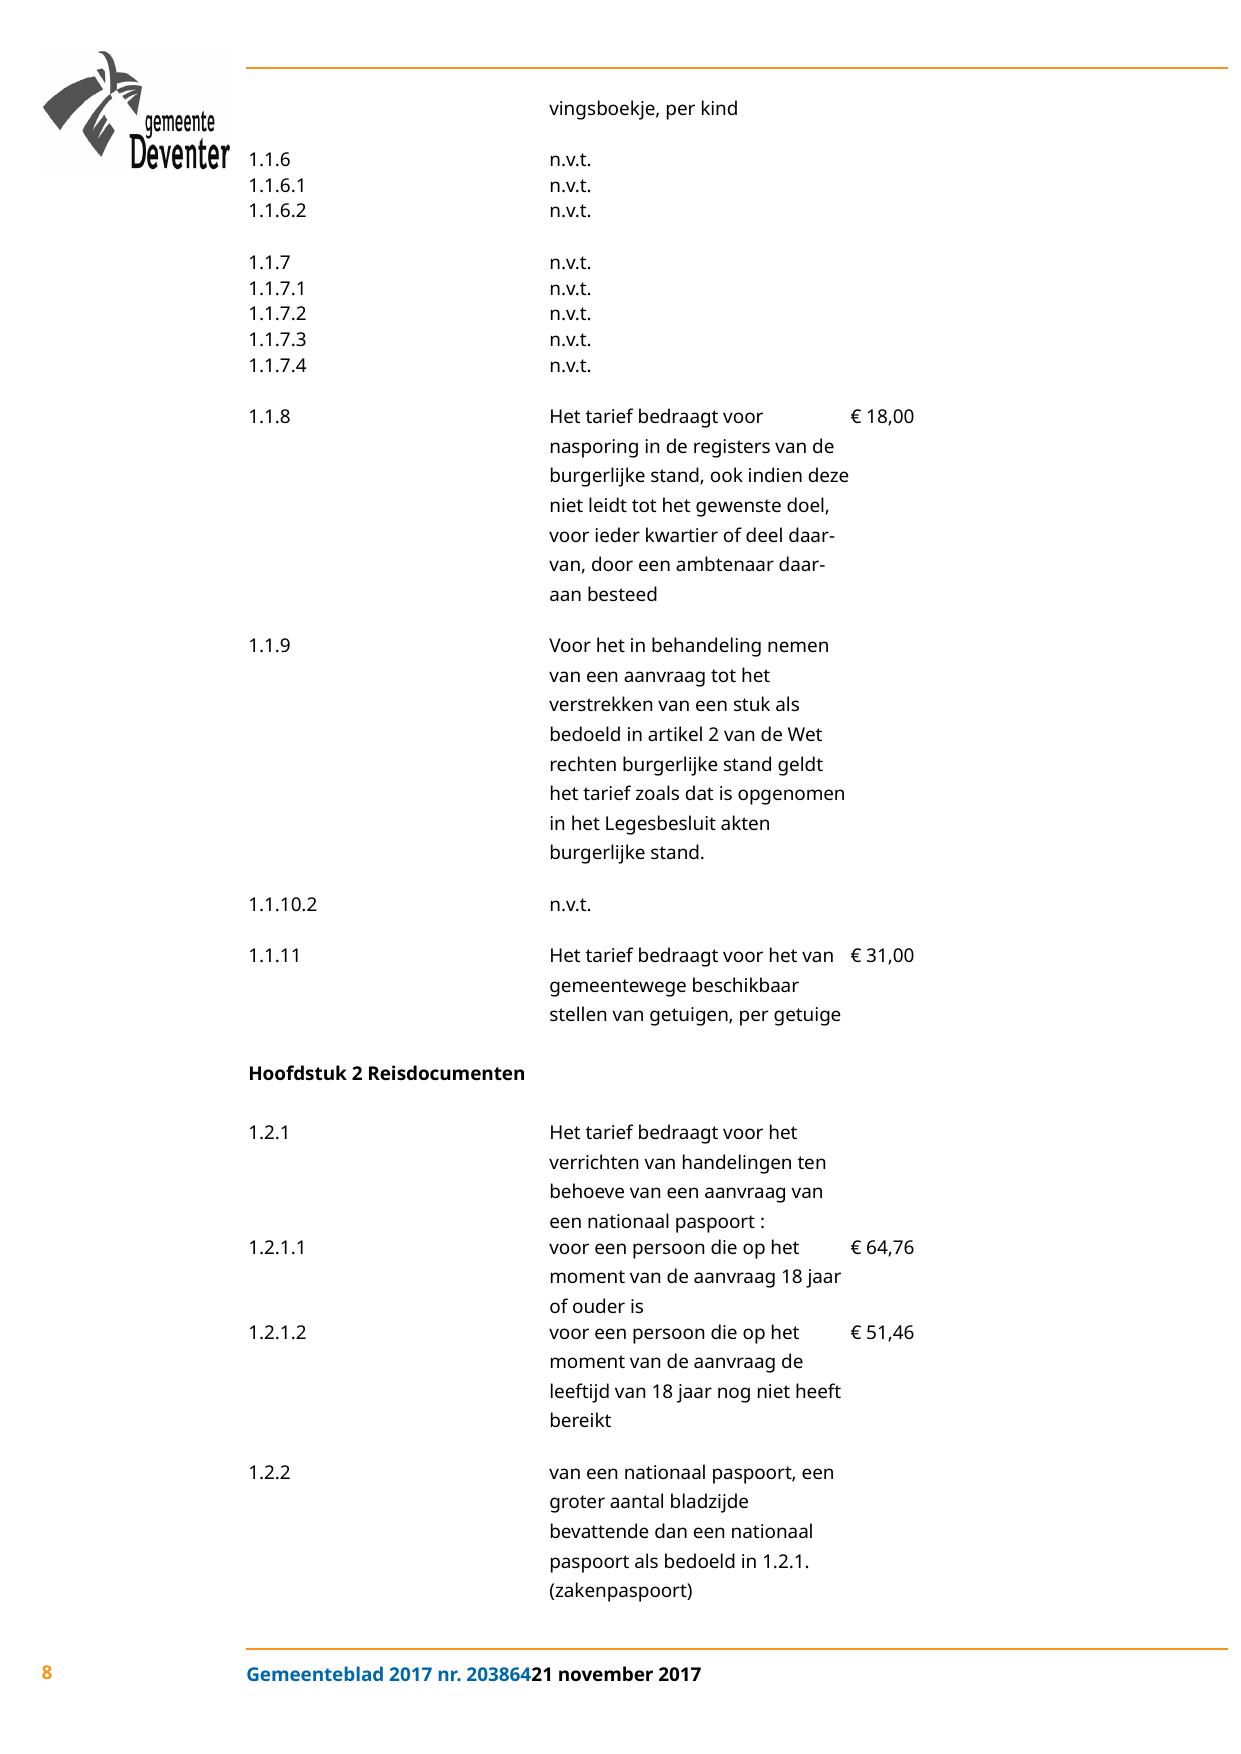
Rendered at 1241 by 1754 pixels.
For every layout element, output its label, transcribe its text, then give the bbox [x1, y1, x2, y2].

table_header Het tarief bedraagt voor het verrichten van handelingen ten behoeve van een aanvraag van een nationaal paspoort : [549, 1120, 850, 1234]
table_cell Voor het in behandeling nemen van een aanvraag tot het verstrekken van een stuk als bedoeld in artikel 2 van de Wet rechten burgerlijke stand geldt het tarief zoals dat is opgenomen in het Legesbesluit akten burgerlijke stand. [549, 633, 850, 865]
table_cell n.v.t. [549, 301, 850, 326]
table_cell Het tarief bedraagt voor het van ge­meentewege beschikbaar stellen van getui­gen, per getuige [549, 943, 850, 1027]
table_cell [248, 865, 549, 891]
table_cell [248, 95, 549, 121]
table_cell [850, 891, 1152, 917]
table_cell n.v.t. [549, 891, 850, 917]
table_cell n.v.t. [549, 275, 850, 301]
table_cell [549, 607, 850, 632]
table_cell [549, 865, 850, 891]
table_cell € 18,00 [850, 404, 1152, 607]
table_cell 1.1.7.3 [248, 326, 549, 352]
table_cell 1.2.1.2 [248, 1319, 549, 1433]
table_cell € 51,46 [850, 1319, 1152, 1433]
table_header 1.2.1 [248, 1120, 549, 1234]
table_cell [850, 917, 1152, 942]
table_cell n.v.t. [549, 352, 850, 378]
table_cell [248, 224, 549, 249]
table_cell 1.1.6 [248, 146, 549, 172]
table_cell [850, 121, 1152, 146]
table_cell [248, 917, 549, 942]
table_cell 1.1.10.2 [248, 891, 549, 917]
table_cell [850, 352, 1152, 378]
table_cell € 31,00 [850, 943, 1152, 1027]
table_cell n.v.t. [549, 146, 850, 172]
table_cell [248, 607, 549, 632]
table_cell 1.1.7.2 [248, 301, 549, 326]
table_cell voor een persoon die op het moment van de aanvraag 18 jaar of ouder is [549, 1234, 850, 1319]
table_cell n.v.t. [549, 249, 850, 275]
table_cell 1.2.2 [248, 1459, 549, 1603]
table_cell [549, 1433, 850, 1459]
table_cell n.v.t. [549, 198, 850, 223]
table_cell 1.1.11 [248, 943, 549, 1027]
table_cell [850, 326, 1152, 352]
table_cell [850, 301, 1152, 326]
table_cell [248, 1433, 549, 1459]
table_cell voor een persoon die op het moment van de aanvraag de leeftijd van 18 jaar nog niet heeft bereikt [549, 1319, 850, 1433]
table_cell [549, 224, 850, 249]
table_cell [850, 95, 1152, 121]
table_cell 1.1.6.1 [248, 172, 549, 198]
table_cell [850, 224, 1152, 249]
table_cell 1.1.7.1 [248, 275, 549, 301]
table_cell n.v.t. [549, 326, 850, 352]
table_cell 1.1.7 [248, 249, 549, 275]
table_header [850, 1120, 1152, 1234]
text Hoofdstuk 2 Reisdocumenten [248, 1060, 1152, 1086]
table_cell [850, 1433, 1152, 1459]
table_cell [549, 378, 850, 403]
table_cell [850, 378, 1152, 403]
table_cell [850, 198, 1152, 223]
table_cell 1.1.8 [248, 404, 549, 607]
table_cell [850, 249, 1152, 275]
table_cell [850, 172, 1152, 198]
table_cell [248, 121, 549, 146]
table_cell 1.1.6.2 [248, 198, 549, 223]
table_cell vings­boek­je, per kind [549, 95, 850, 121]
table_cell [248, 378, 549, 403]
table_cell [850, 865, 1152, 891]
table_cell [850, 1459, 1152, 1603]
table_cell [850, 633, 1152, 865]
table_cell € 64,76 [850, 1234, 1152, 1319]
table_cell [850, 607, 1152, 632]
table_cell [850, 275, 1152, 301]
table_cell [850, 146, 1152, 172]
table_cell Het tarief bedraagt voor nasporing in de registers van de burgerlijke stand, ook indien deze niet leidt tot het ge­wenste doel, voor ieder kwartier of deel daar­van, door een amb­te­naar daar­aan besteed [549, 404, 850, 607]
table_cell van een nationaal paspoort, een groter aantal bladzijde bevattende dan een nationaal paspoort als bedoeld in 1.2.1. (zakenpaspoort) [549, 1459, 850, 1603]
table_cell n.v.t. [549, 172, 850, 198]
picture [41, 47, 231, 172]
table_cell 1.1.7.4 [248, 352, 549, 378]
table_cell [549, 121, 850, 146]
table_cell [549, 917, 850, 942]
table_cell 1.2.1.1 [248, 1234, 549, 1319]
table_cell 1.1.9 [248, 633, 549, 865]
